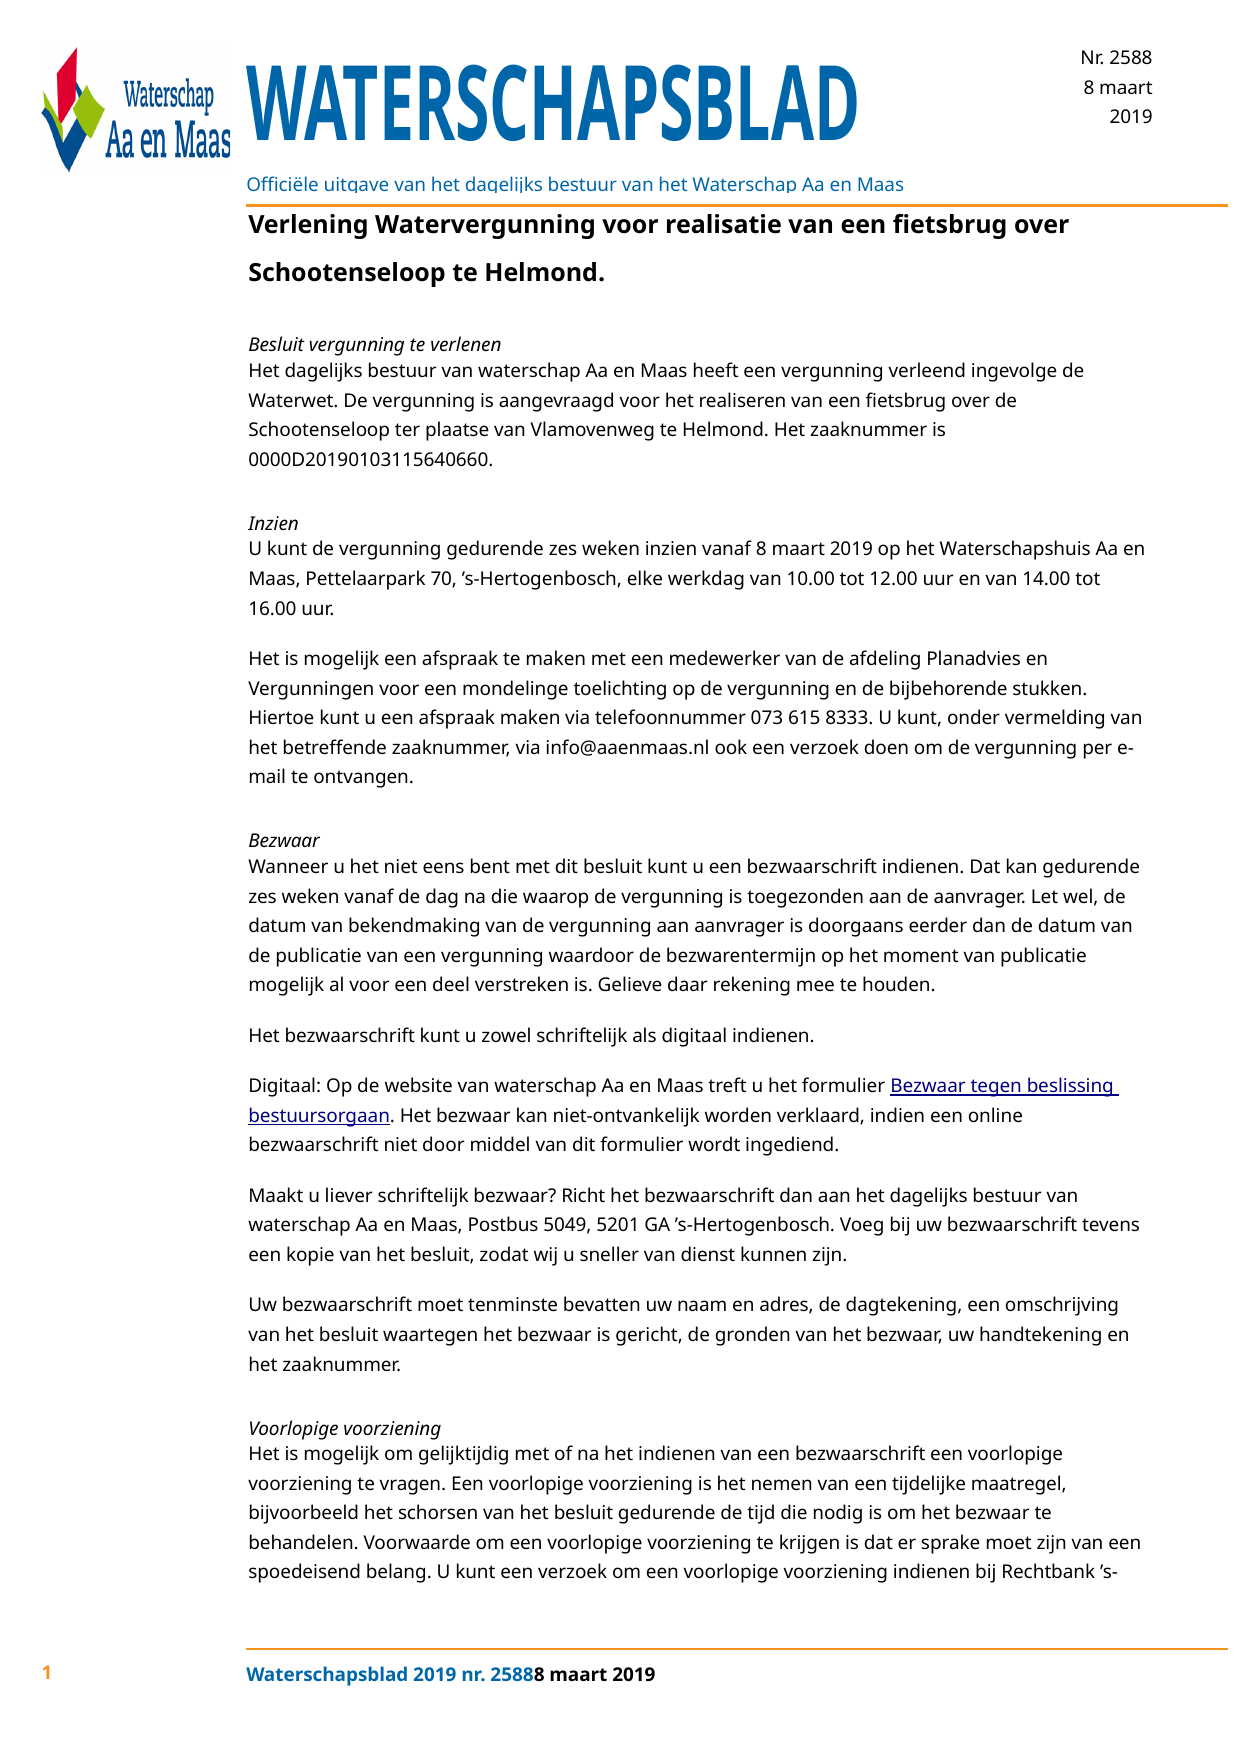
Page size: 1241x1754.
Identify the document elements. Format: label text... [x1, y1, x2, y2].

picture [41, 47, 231, 172]
text Bezwaar [248, 827, 1152, 853]
text Maakt u liever schriftelijk bezwaar? Richt het bezwaarschrift dan aan het dagelijks bestuur van waterschap Aa en Maas, Postbus 5049, 5201 GA ’s-Hertogenbosch. Voeg bij uw bezwaarschrift tevens een kopie van het besluit, zodat wij u sneller van dienst kunnen zijn. [248, 1182, 1152, 1267]
text Het dagelijks bestuur van waterschap Aa en Maas heeft een vergunning verleend ingevolge de Waterwet. De vergunning is aangevraagd voor het realiseren van een fietsbrug over de Schootenseloop ter plaatse van Vlamovenweg te Helmond. Het zaaknummer is 0000D20190103115640660. [248, 357, 1152, 472]
text Verlening Watervergunning voor realisatie van een fietsbrug over Schootenseloop te Helmond. [248, 207, 1152, 288]
text Het is mogelijk om gelijktijdig met of na het indienen van een bezwaarschrift een voorlopige voorziening te vragen. Een voorlopige voorziening is het nemen van een tijdelijke maatregel, bijvoorbeeld het schorsen van het besluit gedurende de tijd die nodig is om het bezwaar te behandelen. Voorwaarde om een voorlopige voorziening te krijgen is dat er sprake moet zijn van een spoedeisend belang. U kunt een verzoek om een voorlopige voorziening indienen bij Rechtbank ’s- [248, 1440, 1152, 1584]
text Het bezwaarschrift kunt u zowel schriftelijk als digitaal indienen. [248, 1022, 1152, 1048]
text Het is mogelijk een afspraak te maken met een medewerker van de afdeling Planadvies en Vergunningen voor een mondelinge toelichting op de vergunning en de bijbehorende stukken. Hiertoe kunt u een afspraak maken via telefoonnummer 073 615 8333. U kunt, onder vermelding van het betreffende zaaknummer, via info@aaenmaas.nl ook een verzoek doen om de vergunning per e-mail te ontvangen. [248, 645, 1152, 789]
text Inzien [248, 510, 1152, 536]
text Uw bezwaarschrift moet tenminste bevatten uw naam en adres, de dagtekening, een omschrijving van het besluit waartegen het bezwaar is gericht, de gronden van het bezwaar, uw handtekening en het zaaknummer. [248, 1292, 1152, 1376]
text Digitaal: Op de website van waterschap Aa en Maas treft u het formulier Bezwaar tegen beslissing bestuursorgaan. Het bezwaar kan niet-ontvankelijk worden verklaard, indien een online bezwaarschrift niet door middel van dit formulier wordt ingediend. [248, 1072, 1152, 1157]
text Voorlopige voorziening [248, 1415, 1152, 1440]
text Besluit vergunning te verlenen [248, 331, 1152, 357]
text Wanneer u het niet eens bent met dit besluit kunt u een bezwaarschrift indienen. Dat kan gedurende zes weken vanaf de dag na die waarop de vergunning is toegezonden aan de aanvrager. Let wel, de datum van bekendmaking van de vergunning aan aanvrager is doorgaans eerder dan de datum van de publicatie van een vergunning waardoor de bezwarentermijn op het moment van publicatie mogelijk al voor een deel verstreken is. Gelieve daar rekening mee te houden. [248, 853, 1152, 997]
text U kunt de vergunning gedurende zes weken inzien vanaf 8 maart 2019 op het Waterschapshuis Aa en Maas, Pettelaarpark 70, ’s-Hertogenbosch, elke werkdag van 10.00 tot 12.00 uur en van 14.00 tot 16.00 uur. [248, 536, 1152, 621]
